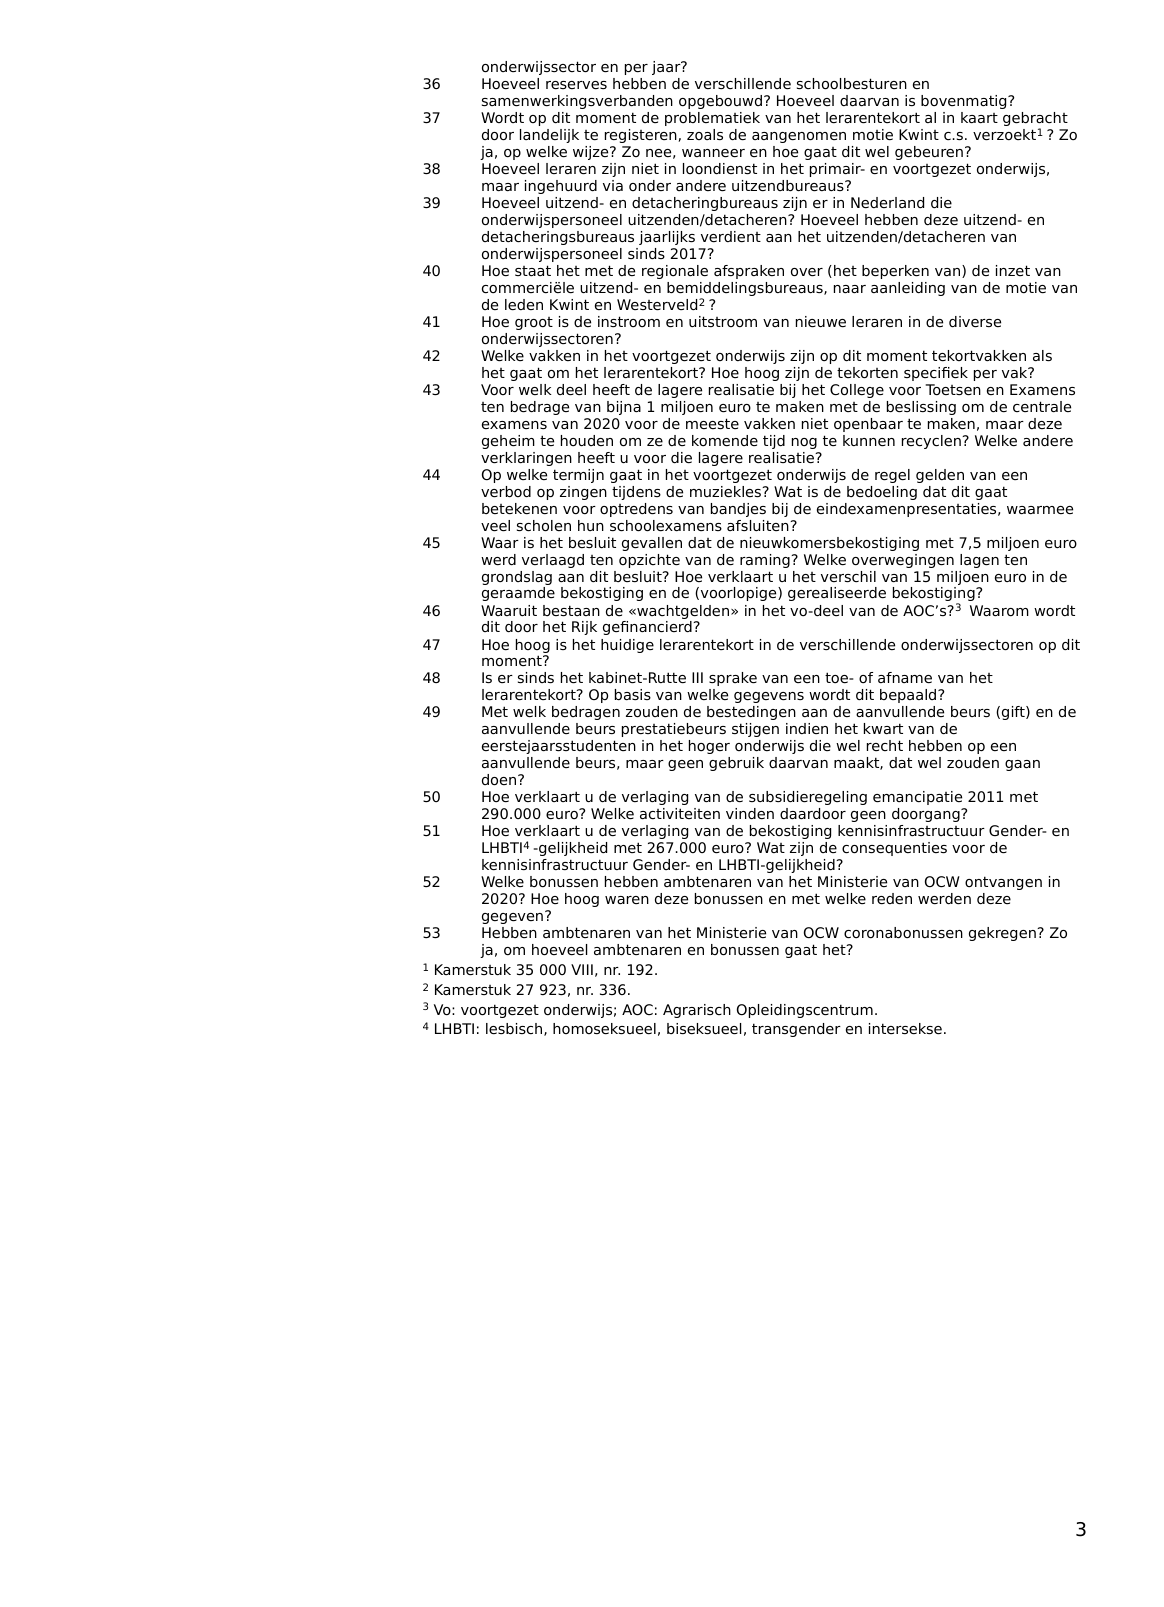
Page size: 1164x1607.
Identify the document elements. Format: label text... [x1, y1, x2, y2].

table_cell Waar is het besluit gevallen dat de nieuwkomersbekostiging met 7,5 miljoen euro werd verlaagd ten opzichte van de raming? Welke overwegingen lagen ten grondslag aan dit besluit? Hoe verklaart u het verschil van 15 miljoen euro in de geraamde bekostiging en de (voorlopige) gerealiseerde bekostiging? [475, 535, 1087, 602]
table_cell 40 [422, 263, 475, 314]
table_cell Met welk bedragen zouden de bestedingen aan de aanvullende beurs (gift) en de aanvullende beurs prestatiebeurs stijgen indien het kwart van de eerstejaarsstudenten in het hoger onderwijs die wel recht hebben op een aanvullende beurs, maar geen gebruik daarvan maakt, dat wel zouden gaan doen? [475, 704, 1087, 789]
table_cell 47 [422, 636, 475, 670]
table_cell Hoeveel reserves hebben de verschillende schoolbesturen en samenwerkingsverbanden opgebouwd? Hoeveel daarvan is bovenmatig? [475, 76, 1087, 110]
table_cell 43 [422, 382, 475, 467]
table_cell Hoe hoog is het huidige lerarentekort in de verschillende onderwijssectoren op dit moment? [475, 636, 1087, 670]
table_cell 44 [422, 467, 475, 534]
table_cell Welke vakken in het voortgezet onderwijs zijn op dit moment tekortvakken als het gaat om het lerarentekort? Hoe hoog zijn de tekorten specifiek per vak? [475, 348, 1087, 382]
table_cell 39 [422, 195, 475, 263]
table_cell 38 [422, 161, 475, 195]
table_cell Op welke termijn gaat in het voortgezet onderwijs de regel gelden van een verbod op zingen tijdens de muziekles? Wat is de bedoeling dat dit gaat betekenen voor optredens van bandjes bij de eindexamenpresentaties, waarmee veel scholen hun schoolexamens afsluiten? [475, 467, 1087, 534]
table_cell Hoe staat het met de regionale afspraken over (het beperken van) de inzet van commerciële uitzend- en bemiddelingsbureaus, naar aanleiding van de motie van de leden Kwint en Westerveld2? [475, 263, 1087, 314]
table_cell Is er sinds het kabinet-Rutte III sprake van een toe- of afname van het lerarentekort? Op basis van welke gegevens wordt dit bepaald? [475, 670, 1087, 704]
table_cell 49 [422, 704, 475, 789]
table_cell 42 [422, 348, 475, 382]
table_cell Hoeveel uitzend- en detacheringbureaus zijn er in Nederland die onderwijspersoneel uitzenden/detacheren? Hoeveel hebben deze uitzend- en detacheringsbureaus jaarlijks verdient aan het uitzenden/detacheren van onderwijspersoneel sinds 2017? [475, 195, 1087, 263]
table_cell onderwijssector en per jaar? [475, 59, 1087, 76]
table_cell 36 [422, 76, 475, 110]
table_cell 1 Kamerstuk 35 000 VIII, nr. 192. 2 Kamerstuk 27 923, nr. 336. 3 Vo: voortgezet onderwijs; AOC: Agrarisch Opleidingscentrum. 4 LHBTI: lesbisch, homoseksueel, biseksueel, transgender en intersekse. [422, 959, 1087, 1038]
table_cell Wordt op dit moment de problematiek van het lerarentekort al in kaart gebracht door landelijk te registeren, zoals de aangenomen motie Kwint c.s. verzoekt1? Zo ja, op welke wijze? Zo nee, wanneer en hoe gaat dit wel gebeuren? [475, 110, 1087, 161]
table_cell Hebben ambtenaren van het Ministerie van OCW coronabonussen gekregen? Zo ja, om hoeveel ambtenaren en bonussen gaat het? [475, 925, 1087, 959]
table_cell 45 [422, 535, 475, 602]
table_cell Hoe groot is de instroom en uitstroom van nieuwe leraren in de diverse onderwijssectoren? [475, 314, 1087, 348]
table_cell Voor welk deel heeft de lagere realisatie bij het College voor Toetsen en Examens ten bedrage van bijna 1 miljoen euro te maken met de beslissing om de centrale examens van 2020 voor de meeste vakken niet openbaar te maken, maar deze geheim te houden om ze de komende tijd nog te kunnen recyclen? Welke andere verklaringen heeft u voor die lagere realisatie? [475, 382, 1087, 467]
table_cell 37 [422, 110, 475, 161]
table_cell Hoeveel leraren zijn niet in loondienst in het primair- en voortgezet onderwijs, maar ingehuurd via onder andere uitzendbureaus? [475, 161, 1087, 195]
table_cell 41 [422, 314, 475, 348]
table_cell Welke bonussen hebben ambtenaren van het Ministerie van OCW ontvangen in 2020? Hoe hoog waren deze bonussen en met welke reden werden deze gegeven? [475, 874, 1087, 925]
table_cell Hoe verklaart u de verlaging van de bekostiging kennisinfrastructuur Gender- en LHBTI4-gelijkheid met 267.000 euro? Wat zijn de consequenties voor de kennisinfrastructuur Gender- en LHBTI-gelijkheid? [475, 823, 1087, 874]
table_cell 53 [422, 925, 475, 959]
table_cell Waaruit bestaan de «wachtgelden» in het vo-deel van de AOC’s?3 Waarom wordt dit door het Rijk gefinancierd? [475, 603, 1087, 636]
table_cell 46 [422, 603, 475, 636]
table_cell 50 [422, 789, 475, 823]
table_cell 52 [422, 874, 475, 925]
table_cell 48 [422, 670, 475, 704]
table_cell Hoe verklaart u de verlaging van de subsidieregeling emancipatie 2011 met 290.000 euro? Welke activiteiten vinden daardoor geen doorgang? [475, 789, 1087, 823]
table_cell 51 [422, 823, 475, 874]
table_cell [422, 59, 475, 76]
